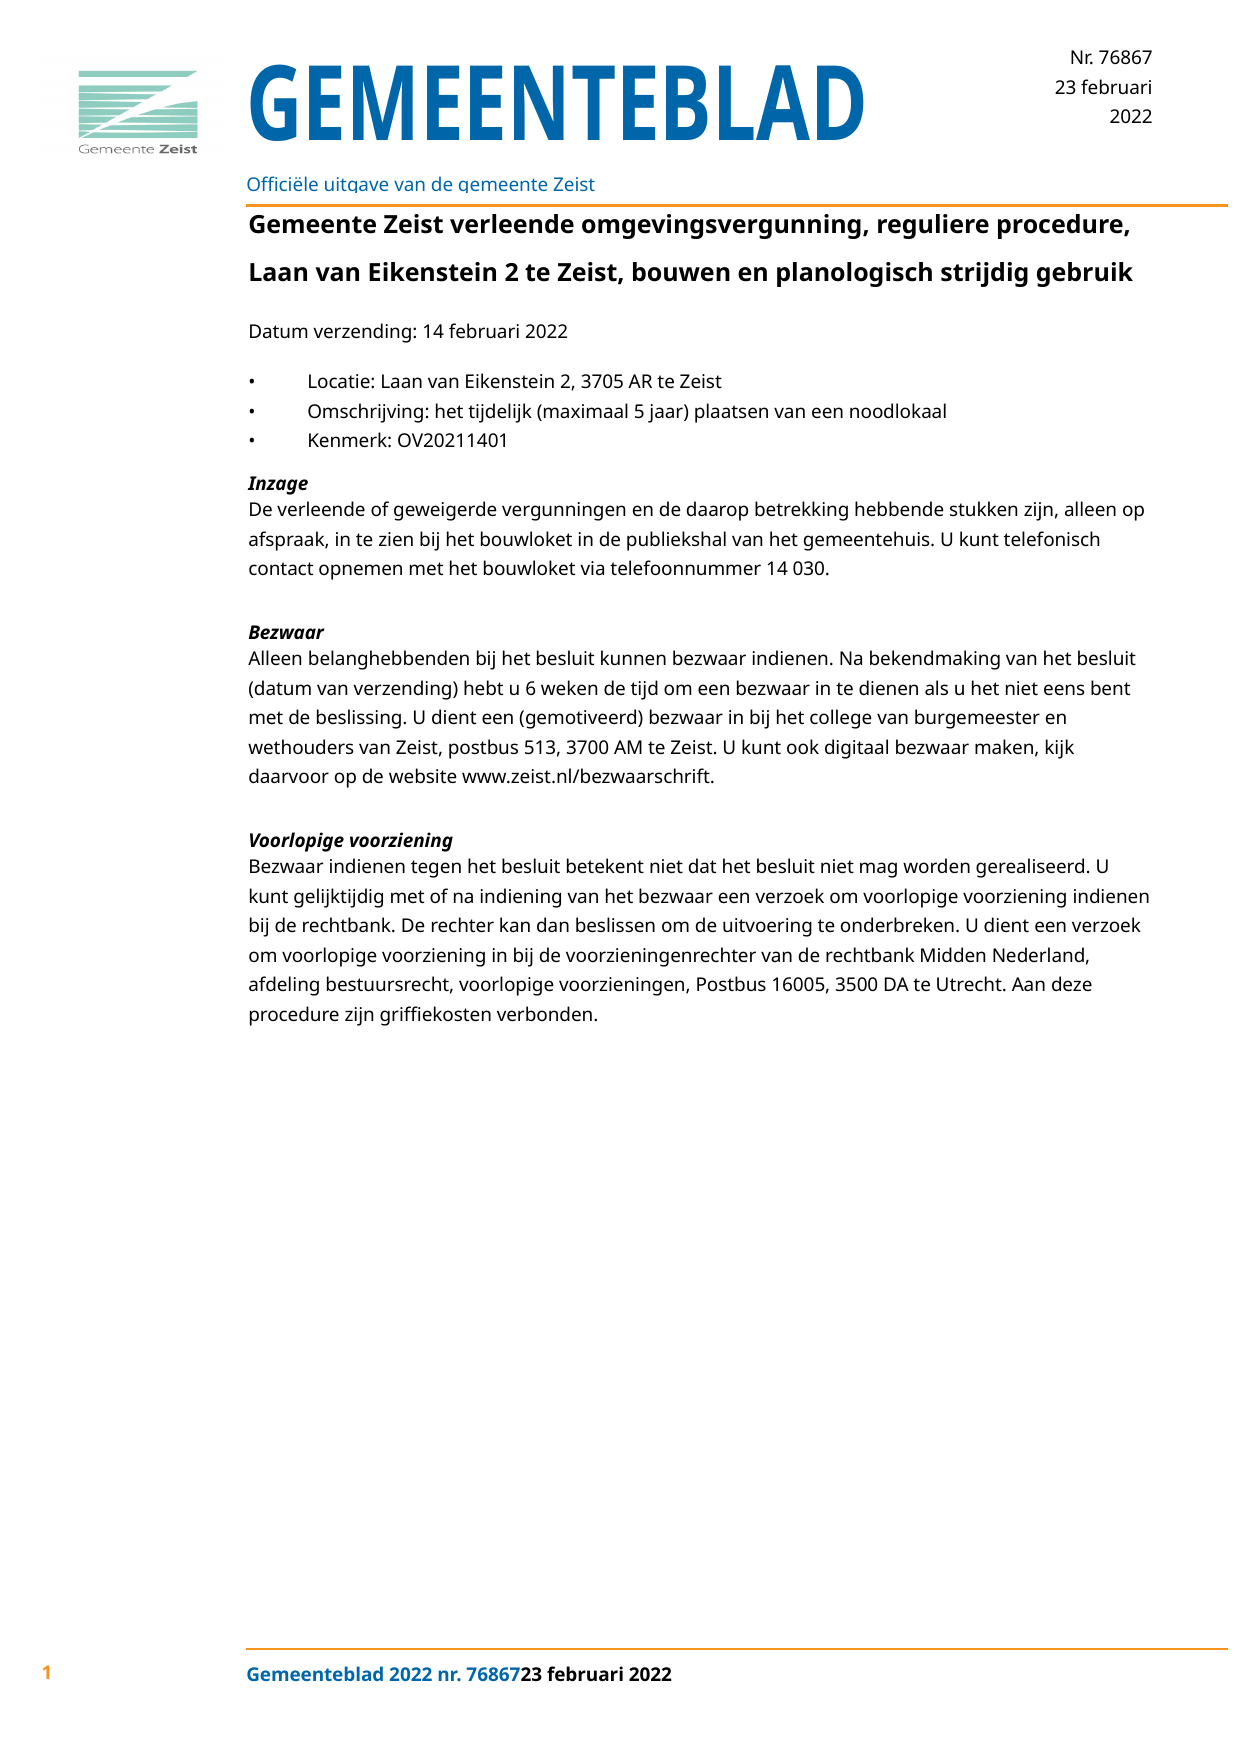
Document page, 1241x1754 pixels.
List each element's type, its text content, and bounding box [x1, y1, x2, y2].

text Bezwaar indienen tegen het besluit betekent niet dat het besluit niet mag worden gerealiseerd. U kunt gelijktijdig met of na indiening van het bezwaar een verzoek om voorlopige voorziening indienen bij de rechtbank. De rechter kan dan beslissen om de uitvoering te onderbreken. U dient een verzoek om voorlopige voorziening in bij de voorzieningenrechter van de rechtbank Midden Nederland, afdeling bestuursrecht, voorlopige voorzieningen, Postbus 16005, 3500 DA te Utrecht. Aan deze procedure zijn griffiekosten verbonden. [248, 853, 1152, 1027]
list Kenmerk: OV20211401 [248, 427, 1152, 453]
text Gemeente Zeist verleende omgevingsvergunning, reguliere procedure, Laan van Eikenstein 2 te Zeist, bouwen en planologisch strijdig gebruik [248, 207, 1152, 288]
text Bezwaar [248, 619, 1152, 645]
list Locatie: Laan van Eikenstein 2, 3705 AR te Zeist [248, 368, 1152, 394]
text Datum verzending: 14 februari 2022 [248, 318, 1152, 344]
text Voorlopige voorziening [248, 827, 1152, 853]
text De verleende of geweigerde vergunningen en de daarop betrekking hebbende stukken zijn, alleen op afspraak, in te zien bij het bouwloket in de publiekshal van het gemeentehuis. U kunt telefonisch contact opnemen met het bouwloket via telefoonnummer 14 030. [248, 496, 1152, 581]
list Omschrijving: het tijdelijk (maximaal 5 jaar) plaatsen van een noodlokaal [248, 398, 1152, 424]
picture [41, 47, 231, 172]
text Inzage [248, 471, 1152, 496]
text Alleen belanghebbenden bij het besluit kunnen bezwaar indienen. Na bekendmaking van het besluit (datum van verzending) hebt u 6 weken de tijd om een bezwaar in te dienen als u het niet eens bent met de beslissing. U dient een (gemotiveerd) bezwaar in bij het college van burgemeester en wethouders van Zeist, postbus 513, 3700 AM te Zeist. U kunt ook digitaal bezwaar maken, kijk daarvoor op de website www.zeist.nl/bezwaarschrift. [248, 645, 1152, 789]
